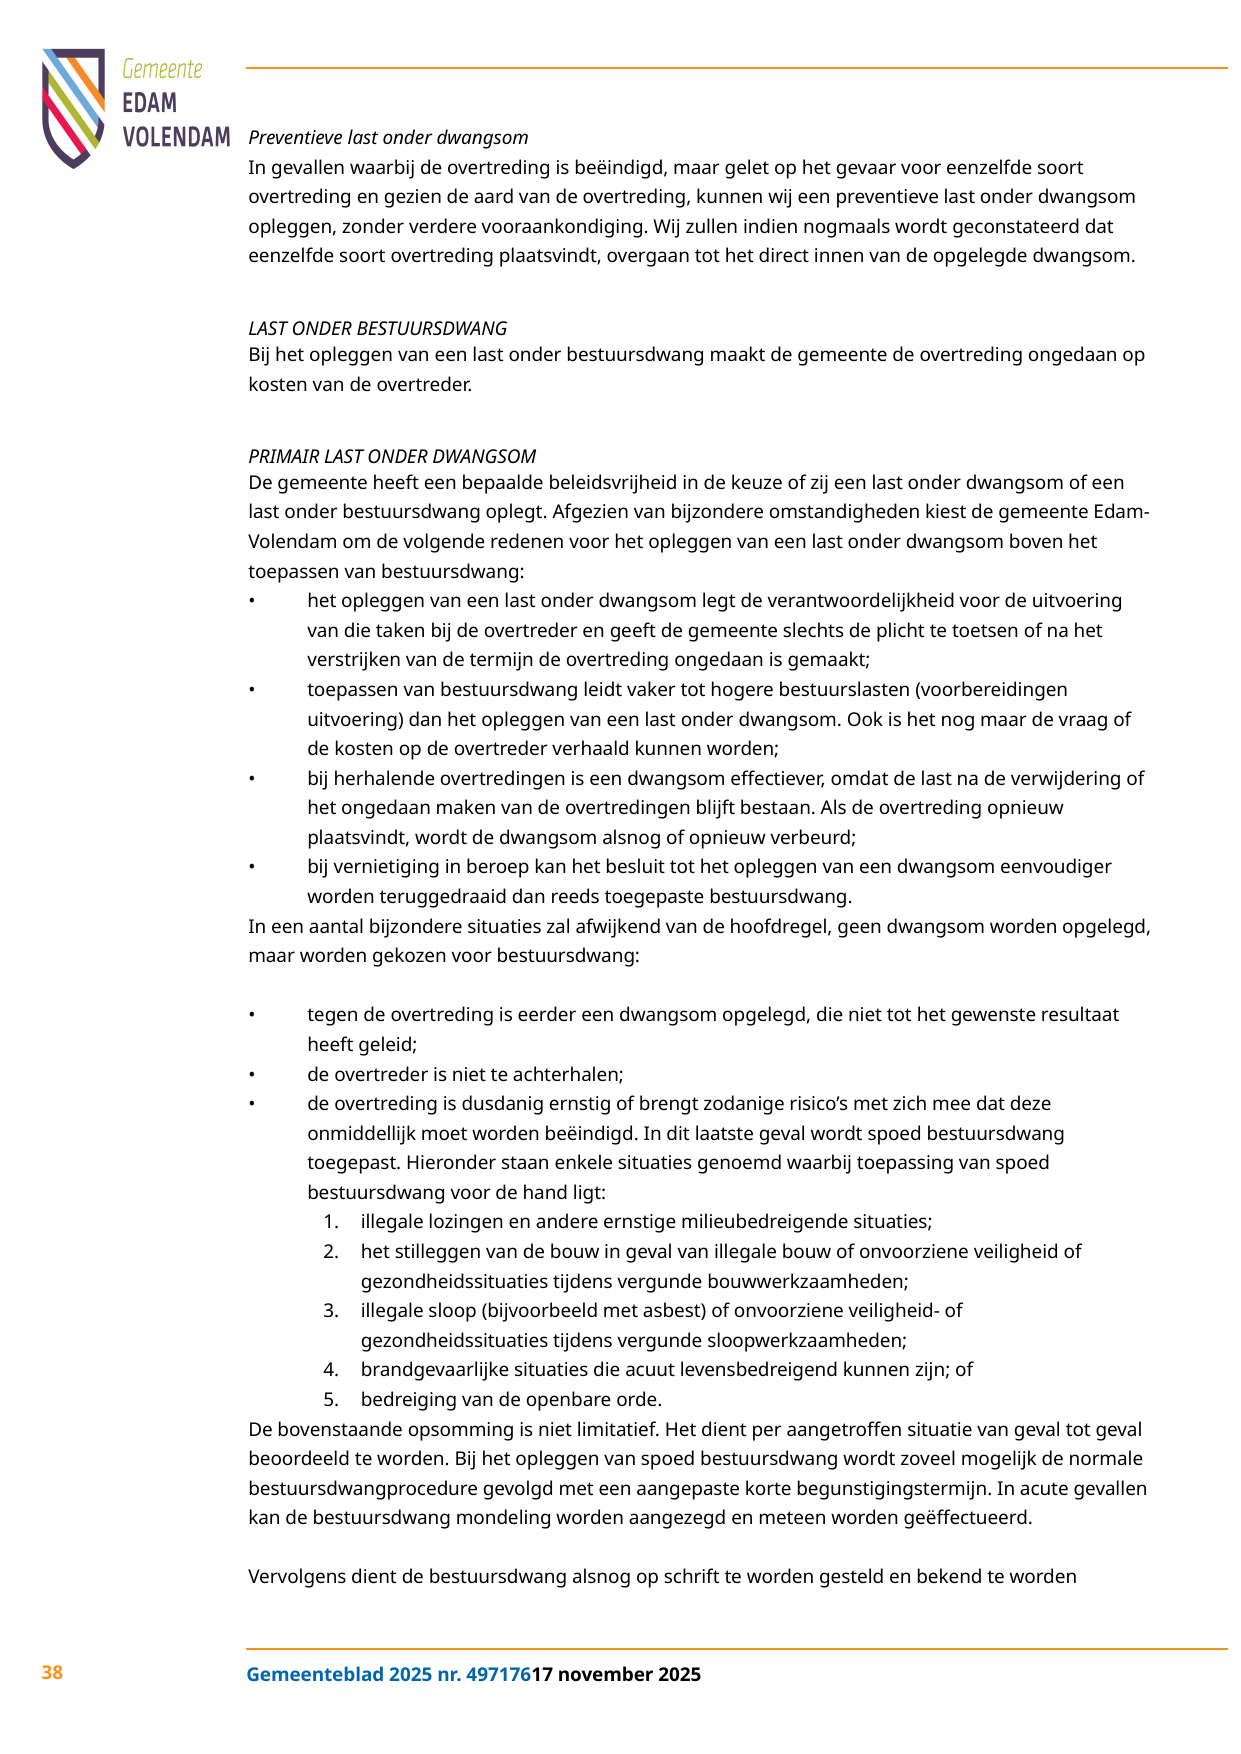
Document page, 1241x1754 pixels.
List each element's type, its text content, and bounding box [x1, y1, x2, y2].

list illegale sloop (bijvoorbeeld met asbest) of onvoorziene veiligheid- of gezondheidssituaties tijdens vergunde sloopwerkzaamheden; [323, 1297, 1152, 1353]
text De bovenstaande opsomming is niet limitatief. Het dient per aangetroffen situatie van geval tot geval beoordeeld te worden. Bij het opleggen van spoed bestuursdwang wordt zoveel mogelijk de normale bestuursdwangprocedure gevolgd met een aangepaste korte begunstigingstermijn. In acute gevallen kan de bestuursdwang mondeling worden aangezegd en meteen worden geëffectueerd. [248, 1416, 1152, 1530]
list bij vernietiging in beroep kan het besluit tot het opleggen van een dwangsom eenvoudiger worden teruggedraaid dan reeds toegepaste bestuursdwang. [248, 854, 1152, 909]
list brandgevaarlijke situaties die acuut levensbedreigend kunnen zijn; of [323, 1357, 1152, 1382]
list het stilleggen van de bouw in geval van illegale bouw of onvoorziene veiligheid of gezondheidssituaties tijdens vergunde bouwwerkzaamheden; [323, 1238, 1152, 1294]
list de overtreder is niet te achterhalen; [248, 1061, 1152, 1087]
list de overtreding is dusdanig ernstig of brengt zodanige risico’s met zich mee dat deze onmiddellijk moet worden beëindigd. In dit laatste geval wordt spoed bestuursdwang toegepast. Hieronder staan enkele situaties genoemd waarbij toepassing van spoed bestuursdwang voor de hand ligt: [248, 1090, 1152, 1205]
list tegen de overtreding is eerder een dwangsom opgelegd, die niet tot het gewenste resultaat heeft geleid; [248, 1002, 1152, 1057]
text De gemeente heeft een bepaalde beleidsvrijheid in de keuze of zij een last onder dwangsom of een last onder bestuursdwang oplegt. Afgezien van bijzondere omstandigheden kiest de gemeente Edam-Volendam om de volgende redenen voor het opleggen van een last onder dwangsom boven het toepassen van bestuursdwang: [248, 469, 1152, 584]
list het opleggen van een last onder dwangsom legt de verantwoordelijkheid voor de uitvoering van die taken bij de overtreder en geeft de gemeente slechts de plicht te toetsen of na het verstrijken van de termijn de overtreding ongedaan is gemaakt; [248, 587, 1152, 672]
list bedreiging van de openbare orde. [323, 1386, 1152, 1412]
list illegale lozingen en andere ernstige milieubedreigende situaties; [323, 1209, 1152, 1234]
picture [41, 47, 231, 172]
text Vervolgens dient de bestuursdwang alsnog op schrift te worden gesteld en bekend te worden [248, 1564, 1152, 1589]
text Bij het opleggen van een last onder bestuursdwang maakt de gemeente de overtreding ongedaan op kosten van de overtreder. [248, 341, 1152, 396]
text PRIMAIR LAST ONDER DWANGSOM [248, 443, 1152, 469]
text In gevallen waarbij de overtreding is beëindigd, maar gelet op het gevaar voor eenzelfde soort overtreding en gezien de aard van de overtreding, kunnen wij een preventieve last onder dwangsom opleggen, zonder verdere vooraankondiging. Wij zullen indien nogmaals wordt geconstateerd dat eenzelfde soort overtreding plaatsvindt, overgaan tot het direct innen van de opgelegde dwangsom. [248, 154, 1152, 268]
list toepassen van bestuursdwang leidt vaker tot hogere bestuurslasten (voorbereidingen uitvoering) dan het opleggen van een last onder dwangsom. Ook is het nog maar de vraag of de kosten op de overtreder verhaald kunnen worden; [248, 676, 1152, 761]
list bij herhalende overtredingen is een dwangsom effectiever, omdat de last na de verwijdering of het ongedaan maken van de overtredingen blijft bestaan. Als de overtreding opnieuw plaatsvindt, wordt de dwangsom alsnog of opnieuw verbeurd; [248, 765, 1152, 850]
text LAST ONDER BESTUURSDWANG [248, 315, 1152, 341]
text In een aantal bijzondere situaties zal afwijkend van de hoofdregel, geen dwangsom worden opgelegd, maar worden gekozen voor bestuursdwang: [248, 913, 1152, 968]
text Preventieve last onder dwangsom [248, 124, 1152, 150]
